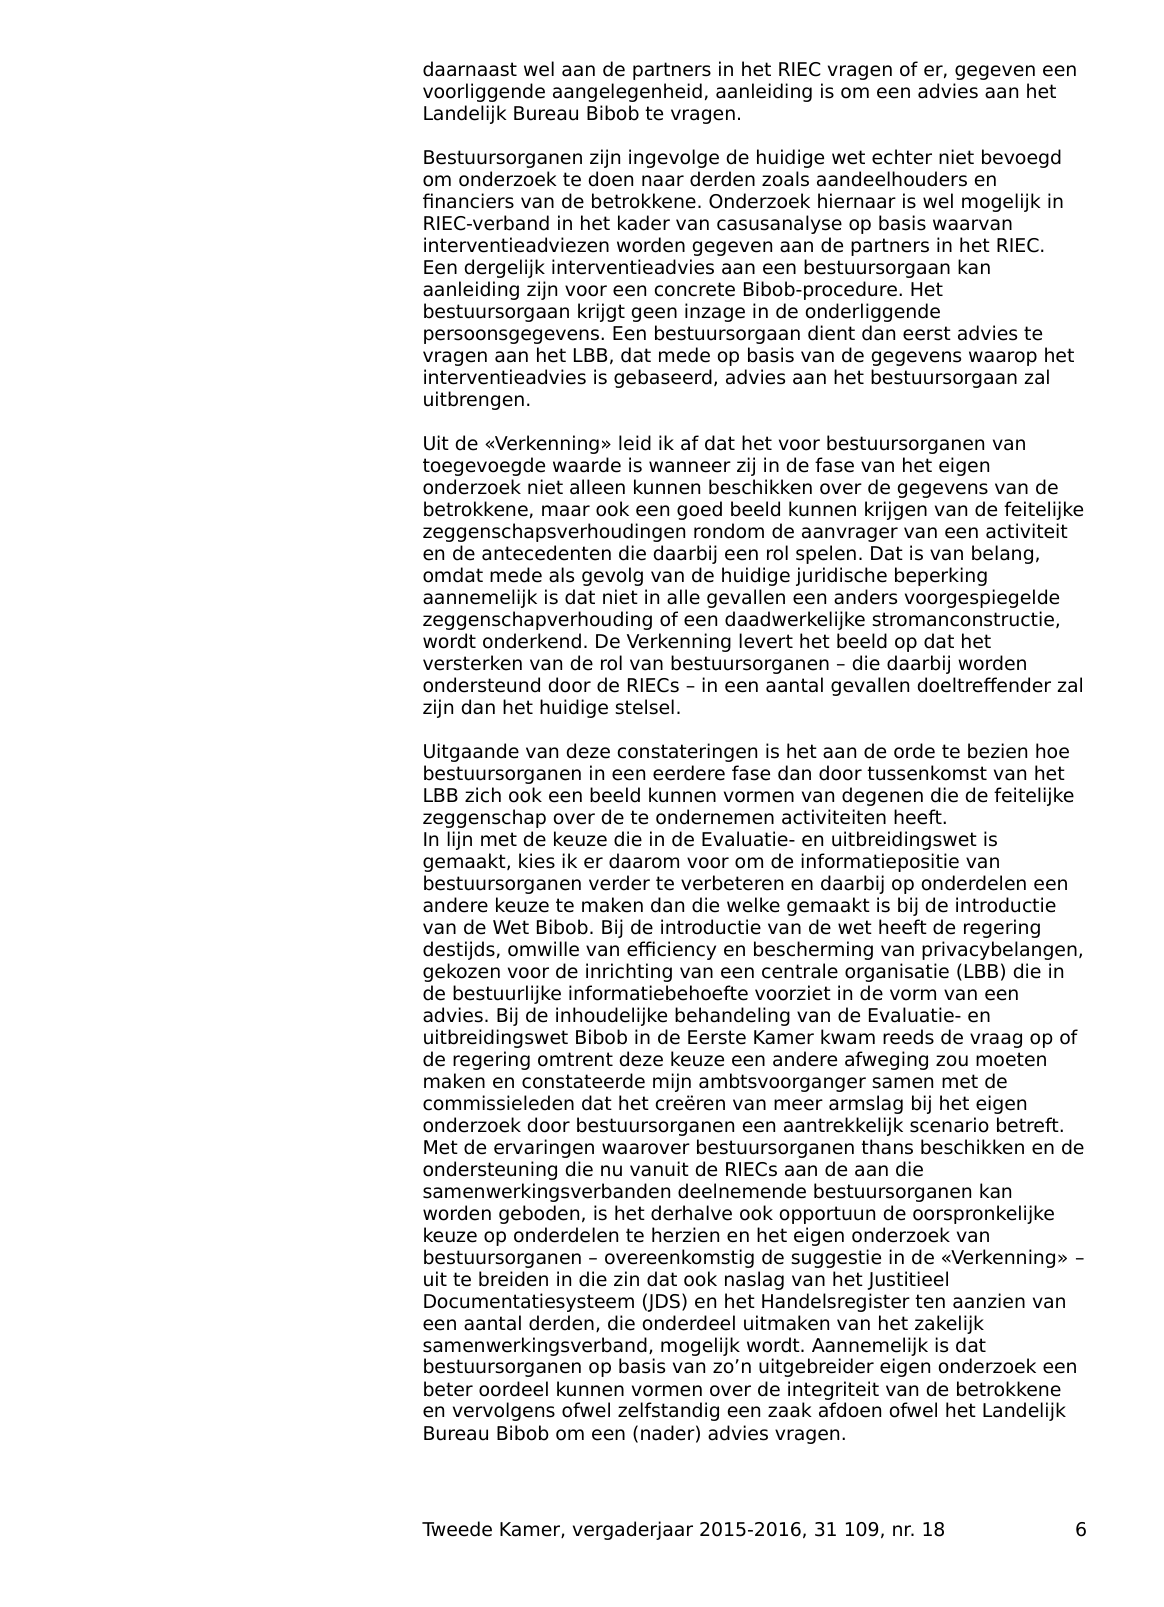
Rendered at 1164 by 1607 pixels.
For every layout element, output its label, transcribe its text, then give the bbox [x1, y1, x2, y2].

text In lijn met de keuze die in de Evaluatie- en uitbreidingswet is gemaakt, kies ik er daarom voor om de informatiepositie van bestuursorganen verder te verbeteren en daarbij op onderdelen een andere keuze te maken dan die welke gemaakt is bij de introductie van de Wet Bibob. Bij de introductie van de wet heeft de regering destijds, omwille van efficiency en bescherming van privacybelangen, gekozen voor de inrichting van een centrale organisatie (LBB) die in de bestuurlijke informatiebehoefte voorziet in de vorm van een advies. Bij de inhoudelijke behandeling van de Evaluatie- en uitbreidingswet Bibob in de Eerste Kamer kwam reeds de vraag op of de regering omtrent deze keuze een andere afweging zou moeten maken en constateerde mijn ambtsvoorganger samen met de commissieleden dat het creëren van meer armslag bij het eigen onderzoek door bestuursorganen een aantrekkelijk scenario betreft. Met de ervaringen waarover bestuursorganen thans beschikken en de ondersteuning die nu vanuit de RIECs aan de aan die samenwerkingsverbanden deelnemende bestuursorganen kan worden geboden, is het derhalve ook opportuun de oorspronkelijke keuze op onderdelen te herzien en het eigen onderzoek van bestuursorganen – overeenkomstig de suggestie in de «Verkenning» – uit te breiden in die zin dat ook naslag van het Justitieel Documentatiesysteem (JDS) en het Handelsregister ten aanzien van een aantal derden, die onderdeel uitmaken van het zakelijk samenwerkingsverband, mogelijk wordt. Aannemelijk is dat bestuursorganen op basis van zo’n uitgebreider eigen onderzoek een beter oordeel kunnen vormen over de integriteit van de betrokkene en vervolgens ofwel zelfstandig een zaak afdoen ofwel het Landelijk Bureau Bibob om een (nader) advies vragen. [422, 829, 1087, 1444]
text daarnaast wel aan de partners in het RIEC vragen of er, gegeven een voorliggende aangelegenheid, aanleiding is om een advies aan het Landelijk Bureau Bibob te vragen. [422, 59, 1087, 125]
text Uitgaande van deze constateringen is het aan de orde te bezien hoe bestuursorganen in een eerdere fase dan door tussenkomst van het LBB zich ook een beeld kunnen vormen van degenen die de feitelijke zeggenschap over de te ondernemen activiteiten heeft. [422, 741, 1087, 829]
text Bestuursorganen zijn ingevolge de huidige wet echter niet bevoegd om onderzoek te doen naar derden zoals aandeelhouders en financiers van de betrokkene. Onderzoek hiernaar is wel mogelijk in RIEC-verband in het kader van casusanalyse op basis waarvan interventieadviezen worden gegeven aan de partners in het RIEC. Een dergelijk interventieadvies aan een bestuursorgaan kan aanleiding zijn voor een concrete Bibob-procedure. Het bestuursorgaan krijgt geen inzage in de onderliggende persoonsgegevens. Een bestuursorgaan dient dan eerst advies te vragen aan het LBB, dat mede op basis van de gegevens waarop het interventieadvies is gebaseerd, advies aan het bestuursorgaan zal uitbrengen. [422, 147, 1087, 411]
text Uit de «Verkenning» leid ik af dat het voor bestuursorganen van toegevoegde waarde is wanneer zij in de fase van het eigen onderzoek niet alleen kunnen beschikken over de gegevens van de betrokkene, maar ook een goed beeld kunnen krijgen van de feitelijke zeggenschapsverhoudingen rondom de aanvrager van een activiteit en de antecedenten die daarbij een rol spelen. Dat is van belang, omdat mede als gevolg van de huidige juridische beperking aannemelijk is dat niet in alle gevallen een anders voorgespiegelde zeggenschapverhouding of een daadwerkelijke stromanconstructie, wordt onderkend. De Verkenning levert het beeld op dat het versterken van de rol van bestuursorganen – die daarbij worden ondersteund door de RIECs – in een aantal gevallen doeltreffender zal zijn dan het huidige stelsel. [422, 433, 1087, 719]
